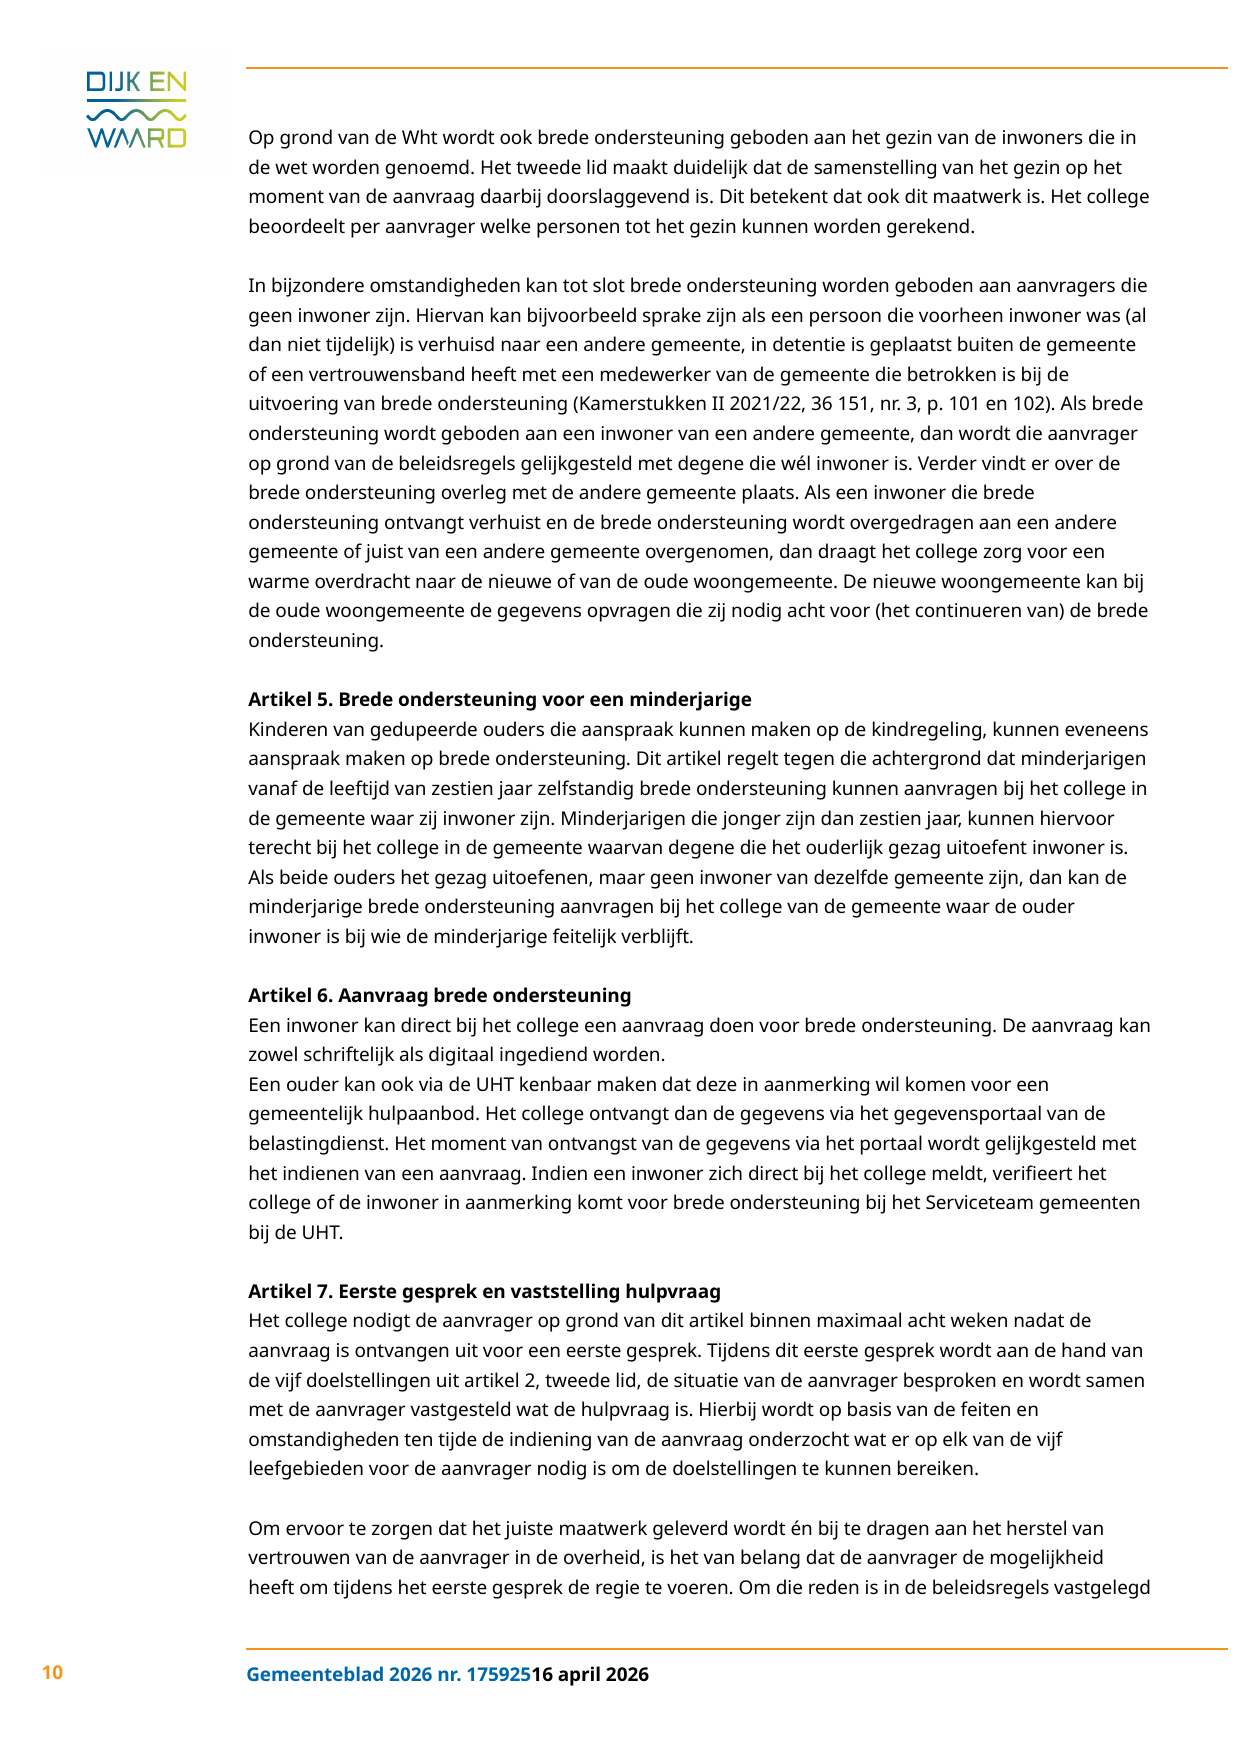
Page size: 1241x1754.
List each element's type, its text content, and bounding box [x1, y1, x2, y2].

text Artikel 5. Brede ondersteuning voor een minderjarige [248, 686, 1152, 712]
text In bijzondere omstandigheden kan tot slot brede ondersteuning worden geboden aan aanvragers die geen inwoner zijn. Hiervan kan bijvoorbeeld sprake zijn als een persoon die voorheen inwoner was (al dan niet tijdelijk) is verhuisd naar een andere gemeente, in detentie is geplaatst buiten de gemeente of een vertrouwensband heeft met een medewerker van de gemeente die betrokken is bij de uitvoering van brede ondersteuning (Kamerstukken II 2021/22, 36 151, nr. 3, p. 101 en 102). Als brede ondersteuning wordt geboden aan een inwoner van een andere gemeente, dan wordt die aanvrager op grond van de beleidsregels gelijkgesteld met degene die wél inwoner is. Verder vindt er over de brede ondersteuning overleg met de andere gemeente plaats. Als een inwoner die brede ondersteuning ontvangt verhuist en de brede ondersteuning wordt overgedragen aan een andere gemeente of juist van een andere gemeente overgenomen, dan draagt het college zorg voor een warme overdracht naar de nieuwe of van de oude woongemeente. De nieuwe woongemeente kan bij de oude woongemeente de gegevens opvragen die zij nodig acht voor (het continueren van) de brede ondersteuning. [248, 272, 1152, 653]
picture [41, 47, 231, 172]
text Artikel 6. Aanvraag brede ondersteuning [248, 982, 1152, 1008]
text Artikel 7. Eerste gesprek en vaststelling hulpvraag [248, 1278, 1152, 1304]
text Kinderen van gedupeerde ouders die aanspraak kunnen maken op de kindregeling, kunnen eveneens aanspraak maken op brede ondersteuning. Dit artikel regelt tegen die achtergrond dat minderjarigen vanaf de leeftijd van zestien jaar zelfstandig brede ondersteuning kunnen aanvragen bij het college in de gemeente waar zij inwoner zijn. Minderjarigen die jonger zijn dan zestien jaar, kunnen hiervoor terecht bij het college in de gemeente waarvan degene die het ouderlijk gezag uitoefent inwoner is. Als beide ouders het gezag uitoefenen, maar geen inwoner van dezelfde gemeente zijn, dan kan de minderjarige brede ondersteuning aanvragen bij het college van de gemeente waar de ouder inwoner is bij wie de minderjarige feitelijk verblijft. [248, 716, 1152, 949]
text Het college nodigt de aanvrager op grond van dit artikel binnen maximaal acht weken nadat de aanvraag is ontvangen uit voor een eerste gesprek. Tijdens dit eerste gesprek wordt aan de hand van de vijf doelstellingen uit artikel 2, tweede lid, de situatie van de aanvrager besproken en wordt samen met de aanvrager vastgesteld wat de hulpvraag is. Hierbij wordt op basis van de feiten en omstandigheden ten tijde de indiening van de aanvraag onderzocht wat er op elk van de vijf leefgebieden voor de aanvrager nodig is om de doelstellingen te kunnen bereiken. [248, 1308, 1152, 1481]
text Een inwoner kan direct bij het college een aanvraag doen voor brede ondersteuning. De aanvraag kan zowel schriftelijk als digitaal ingediend worden. [248, 1012, 1152, 1067]
text Een ouder kan ook via de UHT kenbaar maken dat deze in aanmerking wil komen voor een gemeentelijk hulpaanbod. Het college ontvangt dan de gegevens via het gegevensportaal van de belastingdienst. Het moment van ontvangst van de gegevens via het portaal wordt gelijkgesteld met het indienen van een aanvraag. Indien een inwoner zich direct bij het college meldt, verifieert het college of de inwoner in aanmerking komt voor brede ondersteuning bij het Serviceteam gemeenten bij de UHT. [248, 1071, 1152, 1245]
text Op grond van de Wht wordt ook brede ondersteuning geboden aan het gezin van de inwoners die in de wet worden genoemd. Het tweede lid maakt duidelijk dat de samenstelling van het gezin op het moment van de aanvraag daarbij doorslaggevend is. Dit betekent dat ook dit maatwerk is. Het college beoordeelt per aanvrager welke personen tot het gezin kunnen worden gerekend. [248, 124, 1152, 239]
text Om ervoor te zorgen dat het juiste maatwerk geleverd wordt én bij te dragen aan het herstel van vertrouwen van de aanvrager in de overheid, is het van belang dat de aanvrager de mogelijkheid heeft om tijdens het eerste gesprek de regie te voeren. Om die reden is in de beleidsregels vastgelegd [248, 1515, 1152, 1600]
